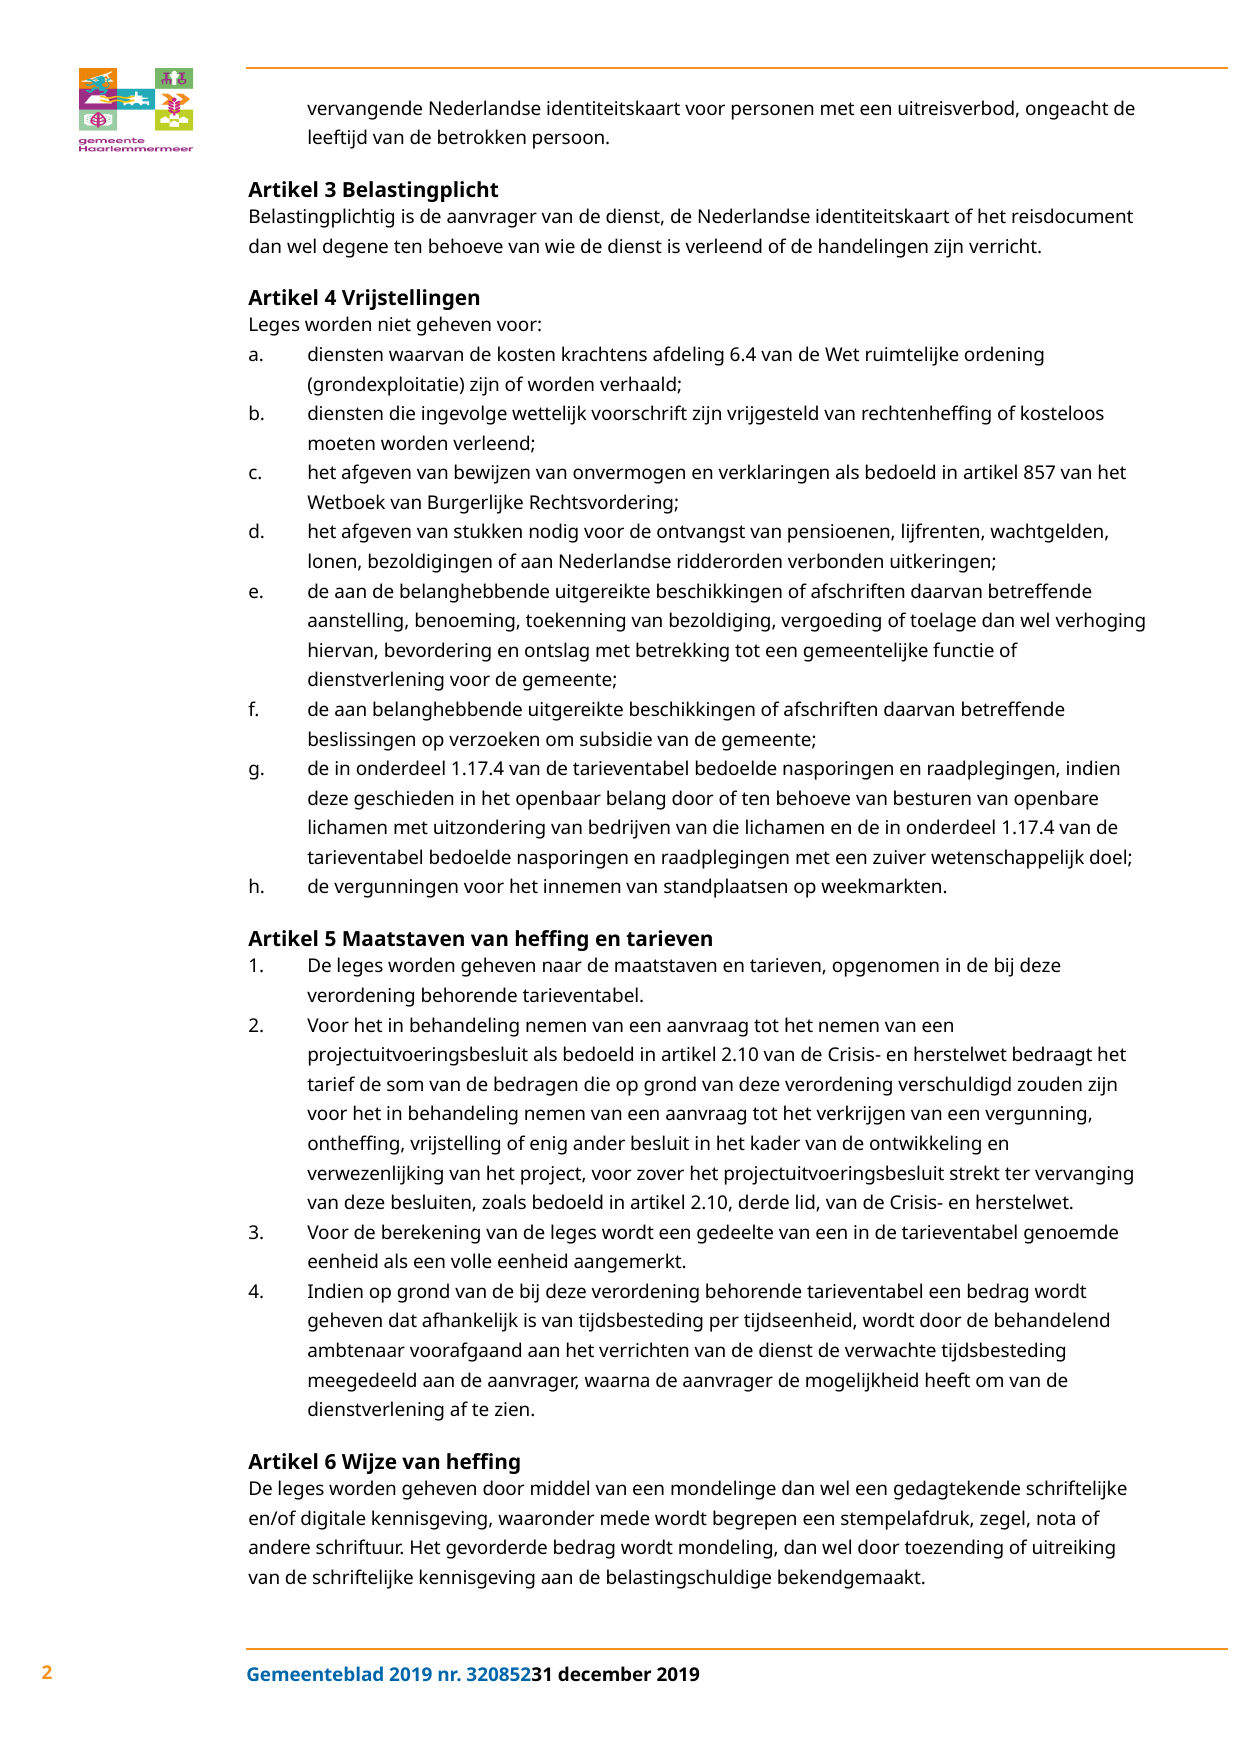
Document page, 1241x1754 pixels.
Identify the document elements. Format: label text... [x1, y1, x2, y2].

text De leges worden geheven door middel van een mondelinge dan wel een gedagtekende schriftelijke en/of digitale kennisgeving, waaronder mede wordt begrepen een stempelafdruk, zegel, nota of andere schriftuur. Het gevorderde bedrag wordt mondeling, dan wel door toezending of uitreiking van de schriftelijke kennisgeving aan de belastingschuldige bekendgemaakt. [248, 1475, 1152, 1590]
list het afgeven van stukken nodig voor de ontvangst van pensioenen, lijfrenten, wachtgelden, lonen, bezoldigingen of aan Nederlandse ridderorden verbonden uitkeringen; [248, 519, 1152, 574]
text Artikel 6 Wijze van heffing [248, 1447, 1152, 1475]
list De leges worden geheven naar de maatstaven en tarieven, opgenomen in de bij deze verordening behorende tarieventabel. [248, 953, 1152, 1008]
text Artikel 5 Maatstaven van heffing en tarieven [248, 924, 1152, 953]
list Voor de berekening van de leges wordt een gedeelte van een in de tarieventabel genoemde eenheid als een volle eenheid aangemerkt. [248, 1219, 1152, 1274]
text Belastingplichtig is de aanvrager van de dienst, de Nederlandse identiteitskaart of het reisdocument dan wel degene ten behoeve van wie de dienst is verleend of de handelingen zijn verricht. [248, 203, 1152, 258]
text Leges worden niet geheven voor: [248, 312, 1152, 337]
list het afgeven van bewijzen van onvermogen en verklaringen als bedoeld in artikel 857 van het Wetboek van Burgerlijke Rechtsvordering; [248, 459, 1152, 515]
list vervangende Nederlandse identiteitskaart voor personen met een uitreisverbod, ongeacht de leeftijd van de betrokken persoon. [248, 95, 1152, 150]
list Indien op grond van de bij deze verordening behorende tarieventabel een bedrag wordt geheven dat afhankelijk is van tijdsbesteding per tijdseenheid, wordt door de behandelend ambtenaar voorafgaand aan het verrichten van de dienst de verwachte tijdsbesteding meegedeeld aan de aanvrager, waarna de aanvrager de mogelijkheid heeft om van de dienstverlening af te zien. [248, 1278, 1152, 1422]
list de in onderdeel 1.17.4 van de tarieventabel bedoelde nasporingen en raadplegingen, indien deze geschieden in het openbaar belang door of ten behoeve van besturen van openbare lichamen met uitzondering van bedrijven van die lichamen en de in onderdeel 1.17.4 van de tarieventabel bedoelde nasporingen en raadplegingen met een zuiver wetenschappelijk doel; [248, 755, 1152, 870]
text Artikel 4 Vrijstellingen [248, 283, 1152, 312]
list de aan de belanghebbende uitgereikte beschikkingen of afschriften daarvan betreffende aanstelling, benoeming, toekenning van bezoldiging, vergoeding of toelage dan wel verhoging hiervan, bevordering en ontslag met betrekking tot een gemeentelijke functie of dienstverlening voor de gemeente; [248, 578, 1152, 692]
list diensten waarvan de kosten krachtens afdeling 6.4 van de Wet ruimtelijke ordening (grondexploitatie) zijn of worden verhaald; [248, 341, 1152, 397]
list de aan belanghebbende uitgereikte beschikkingen of afschriften daarvan betreffende beslissingen op verzoeken om subsidie van de gemeente; [248, 696, 1152, 752]
list Voor het in behandeling nemen van een aanvraag tot het nemen van een projectuitvoeringsbesluit als bedoeld in artikel 2.10 van de Crisis- en herstelwet bedraagt het tarief de som van de bedragen die op grond van deze verordening verschuldigd zouden zijn voor het in behandeling nemen van een aanvraag tot het verkrijgen van een vergunning, ontheffing, vrijstelling of enig ander besluit in het kader van de ontwikkeling en verwezenlijking van het project, voor zover het projectuitvoeringsbesluit strekt ter vervanging van deze besluiten, zoals bedoeld in artikel 2.10, derde lid, van de Crisis- en herstelwet. [248, 1012, 1152, 1215]
picture [41, 47, 231, 172]
list diensten die ingevolge wettelijk voorschrift zijn vrijgesteld van rechtenheffing of kosteloos moeten worden verleend; [248, 400, 1152, 456]
list de vergunningen voor het innemen van standplaatsen op weekmarkten. [248, 874, 1152, 899]
text Artikel 3 Belastingplicht [248, 175, 1152, 203]
